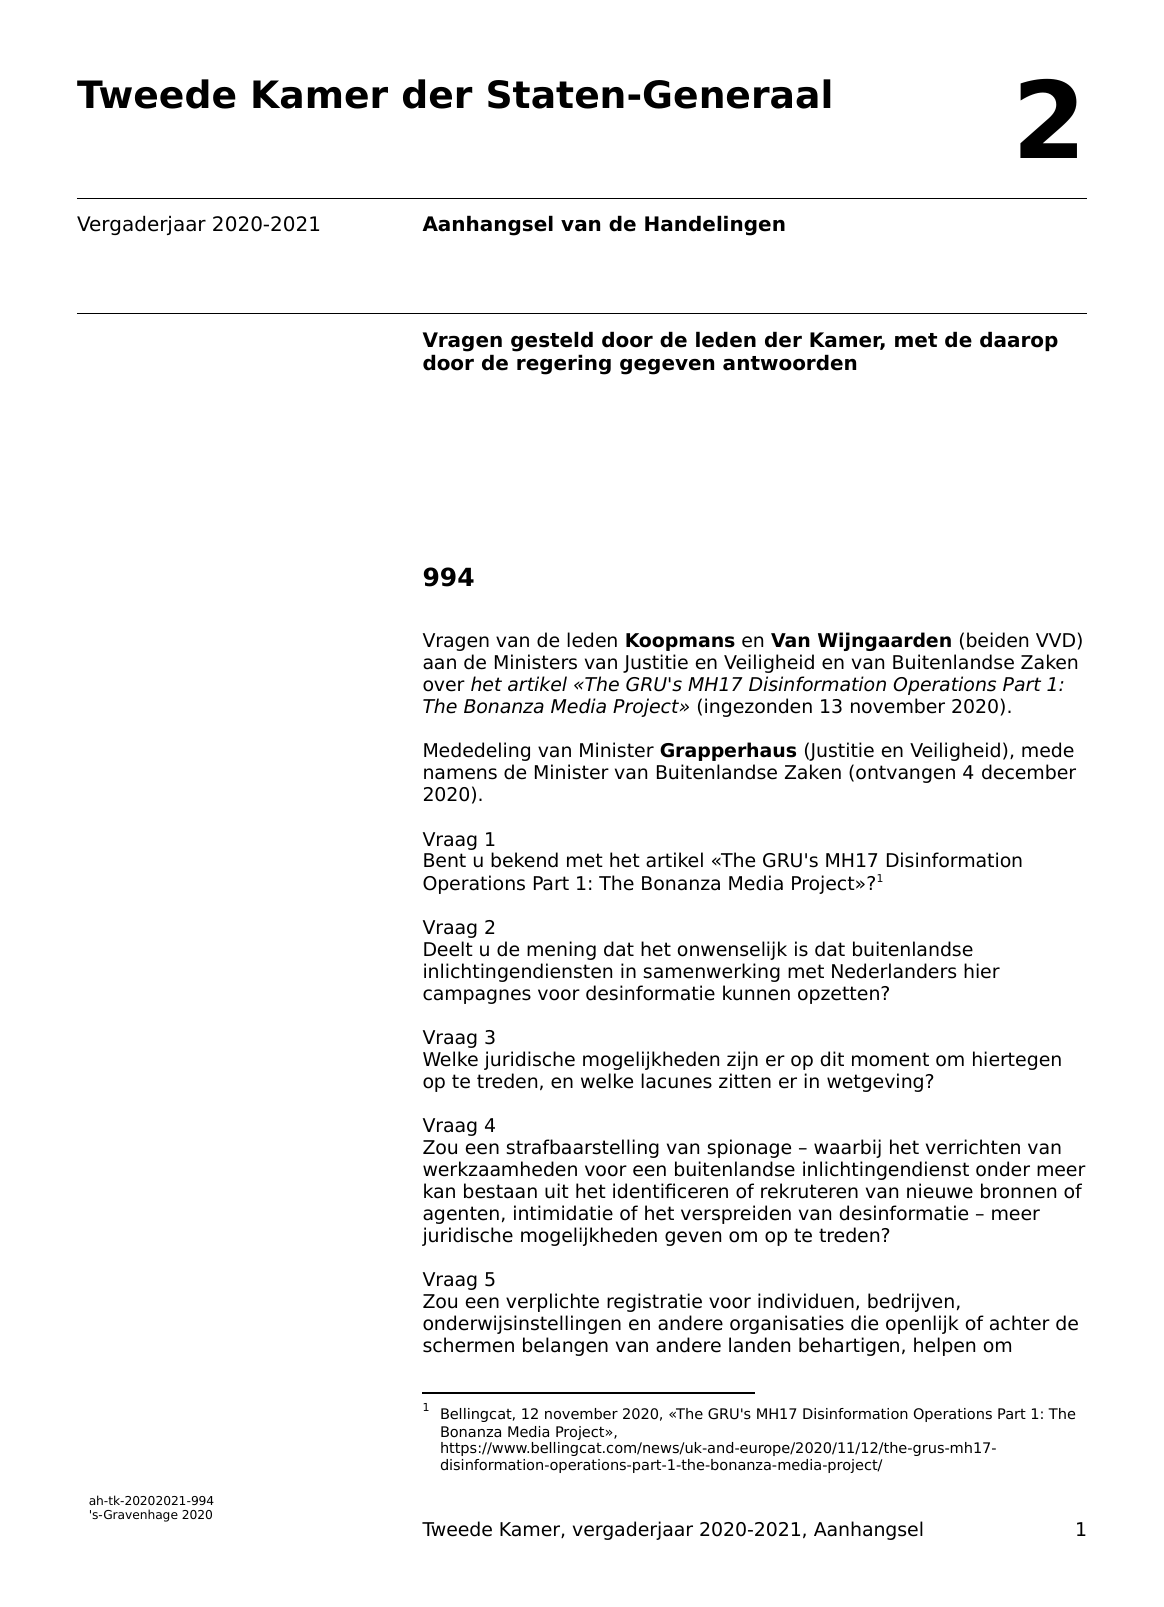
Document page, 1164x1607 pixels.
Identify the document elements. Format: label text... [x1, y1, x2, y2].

text Vraag 1 [422, 828, 1087, 850]
text Vraag 3 [422, 1027, 1087, 1049]
text ah-tk-20202021-994 [88, 1494, 323, 1508]
text Bent u bekend met het artikel «The GRU's MH17 Disinformation Operations Part 1: The Bonanza Media Project»? [422, 850, 1087, 894]
text Zou een verplichte registratie voor individuen, bedrijven, onderwijsinstellingen en andere organisaties die openlijk of achter de schermen belangen van andere landen behartigen, helpen om [422, 1291, 1087, 1357]
table_header Tweede Kamer der Staten-Generaal [77, 59, 886, 198]
text Deelt u de mening dat het onwenselijk is dat buitenlandse inlichtingendiensten in samenwerking met Nederlanders hier campagnes voor desinformatie kunnen opzetten? [422, 938, 1087, 1004]
text 994 [422, 563, 1087, 592]
table_header 2 [886, 59, 1087, 198]
text Mededeling van Minister Grapperhaus (Justitie en Veiligheid), mede namens de Minister van Buitenlandse Zaken (ontvangen 4 december 2020). [422, 740, 1087, 806]
text Vraag 4 [422, 1115, 1087, 1137]
text Vraag 2 [422, 917, 1087, 938]
text Zou een strafbaarstelling van spionage – waarbij het verrichten van werkzaamheden voor een buitenlandse inlichtingendienst onder meer kan bestaan uit het identificeren of rekruteren van nieuwe bronnen of agenten, intimidatie of het verspreiden van desinformatie – meer juridische mogelijkheden geven om op te treden? [422, 1137, 1087, 1247]
table_cell Vergaderjaar 2020-2021 [77, 199, 422, 313]
table_cell Vragen gesteld door de leden der Kamer, met de daarop door de regering gegeven antwoorden [422, 314, 1087, 375]
table_cell Aanhangsel van de Handelingen [422, 199, 1087, 313]
text 's-Gravenhage 2020 [88, 1508, 323, 1522]
text Vragen van de leden Koopmans en Van Wijngaarden (beiden VVD) aan de Ministers van Justitie en Veiligheid en van Buitenlandse Zaken over het artikel «The GRU's MH17 Disinformation Operations Part 1: The Bonanza Media Project» (ingezonden 13 november 2020). [422, 630, 1087, 718]
text Bellingcat, 12 november 2020, «The GRU's MH17 Disinformation Operations Part 1: The Bonanza Media Project», https://www.bellingcat.com/news/uk-and-europe/2020/11/12/the-grus-mh17-disinformation-operations-part-1-the-bonanza-media-project/ [422, 1402, 1087, 1474]
text Welke juridische mogelijkheden zijn er op dit moment om hiertegen op te treden, en welke lacunes zitten er in wetgeving? [422, 1049, 1087, 1093]
text Vraag 5 [422, 1269, 1087, 1291]
table_cell [77, 314, 422, 375]
